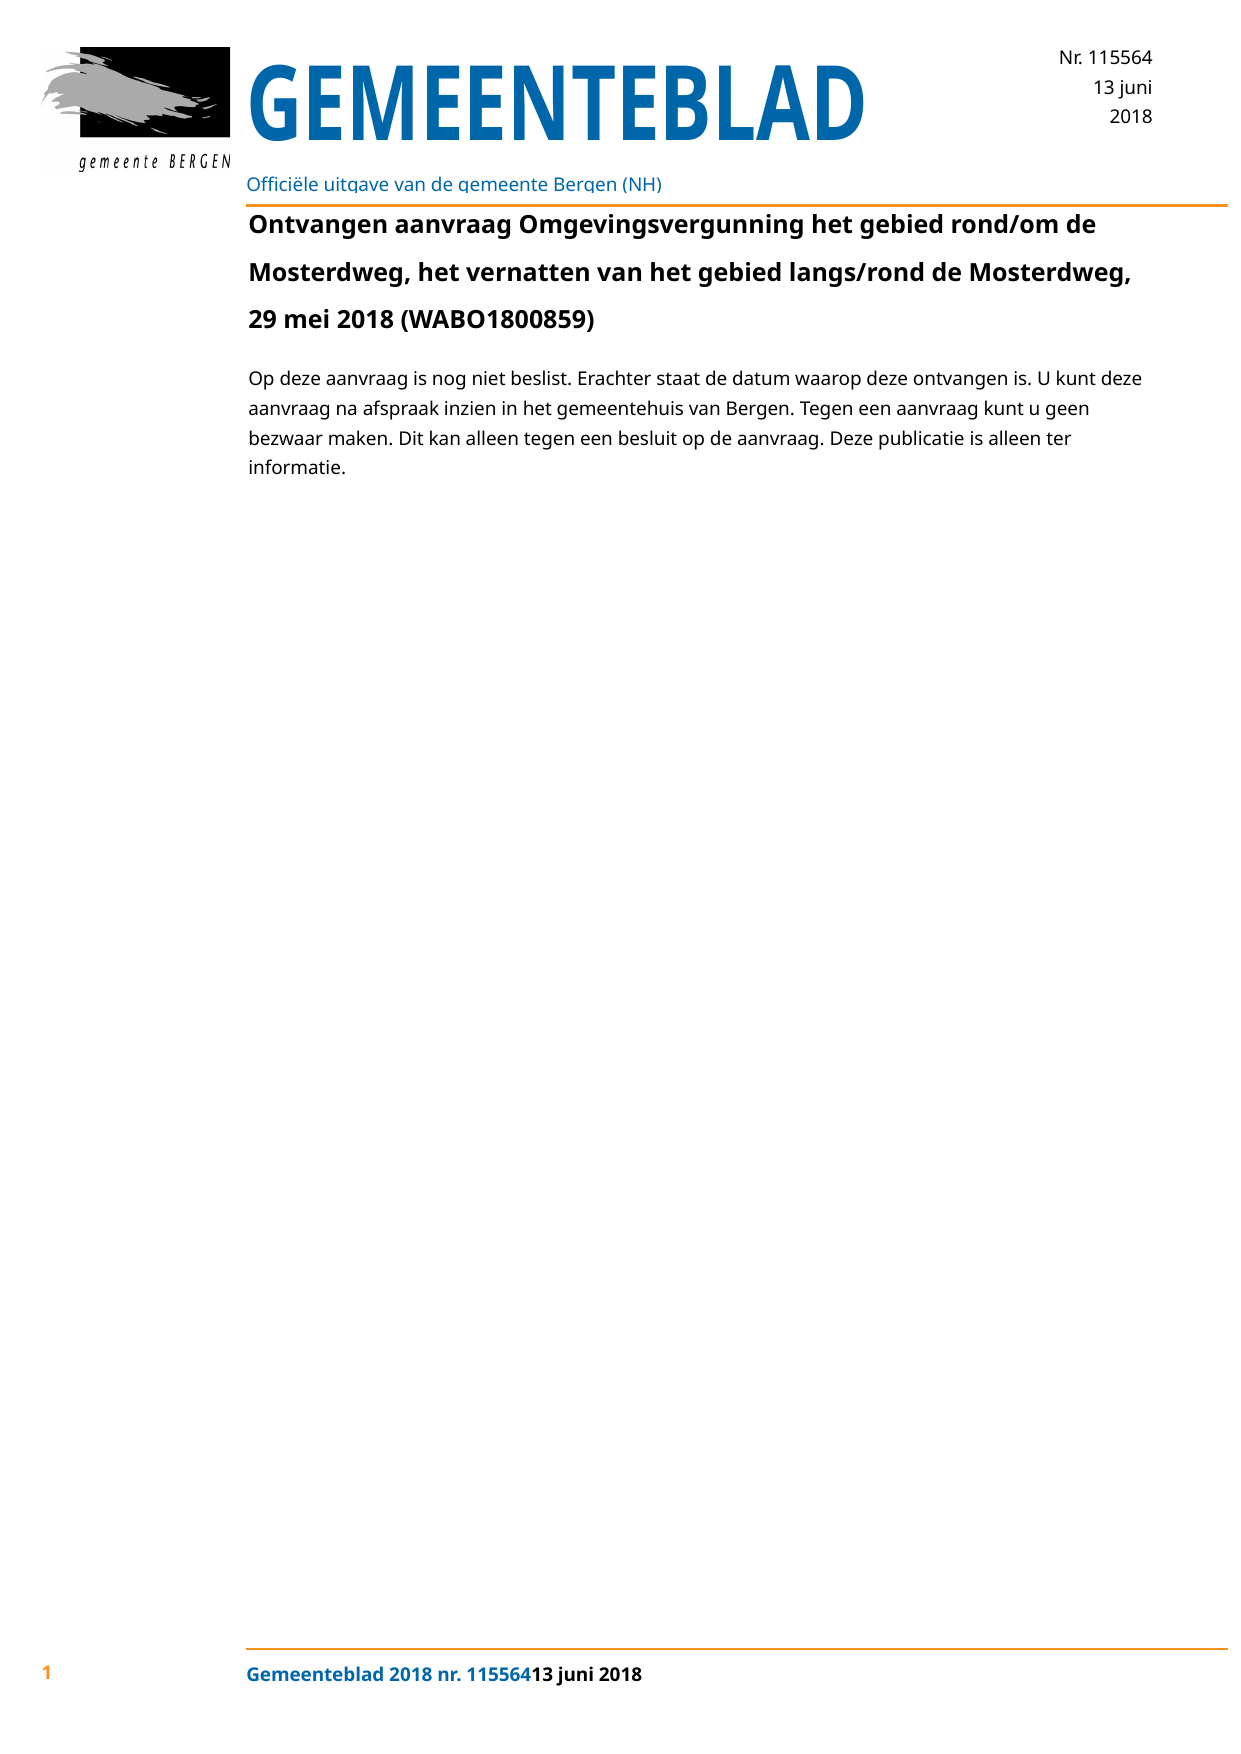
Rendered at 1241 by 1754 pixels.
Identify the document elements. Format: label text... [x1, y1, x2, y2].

text Op deze aanvraag is nog niet beslist. Erachter staat de datum waarop deze ontvangen is. U kunt deze aanvraag na afspraak inzien in het gemeentehuis van Bergen. Tegen een aanvraag kunt u geen bezwaar maken. Dit kan alleen tegen een besluit op de aanvraag. Deze publicatie is alleen ter informatie. [248, 366, 1152, 480]
text Ontvangen aanvraag Omgevingsvergunning het gebied rond/om de Mosterdweg, het vernatten van het gebied langs/rond de Mosterdweg, 29 mei 2018 (WABO1800859) [248, 207, 1152, 336]
picture [41, 47, 231, 172]
